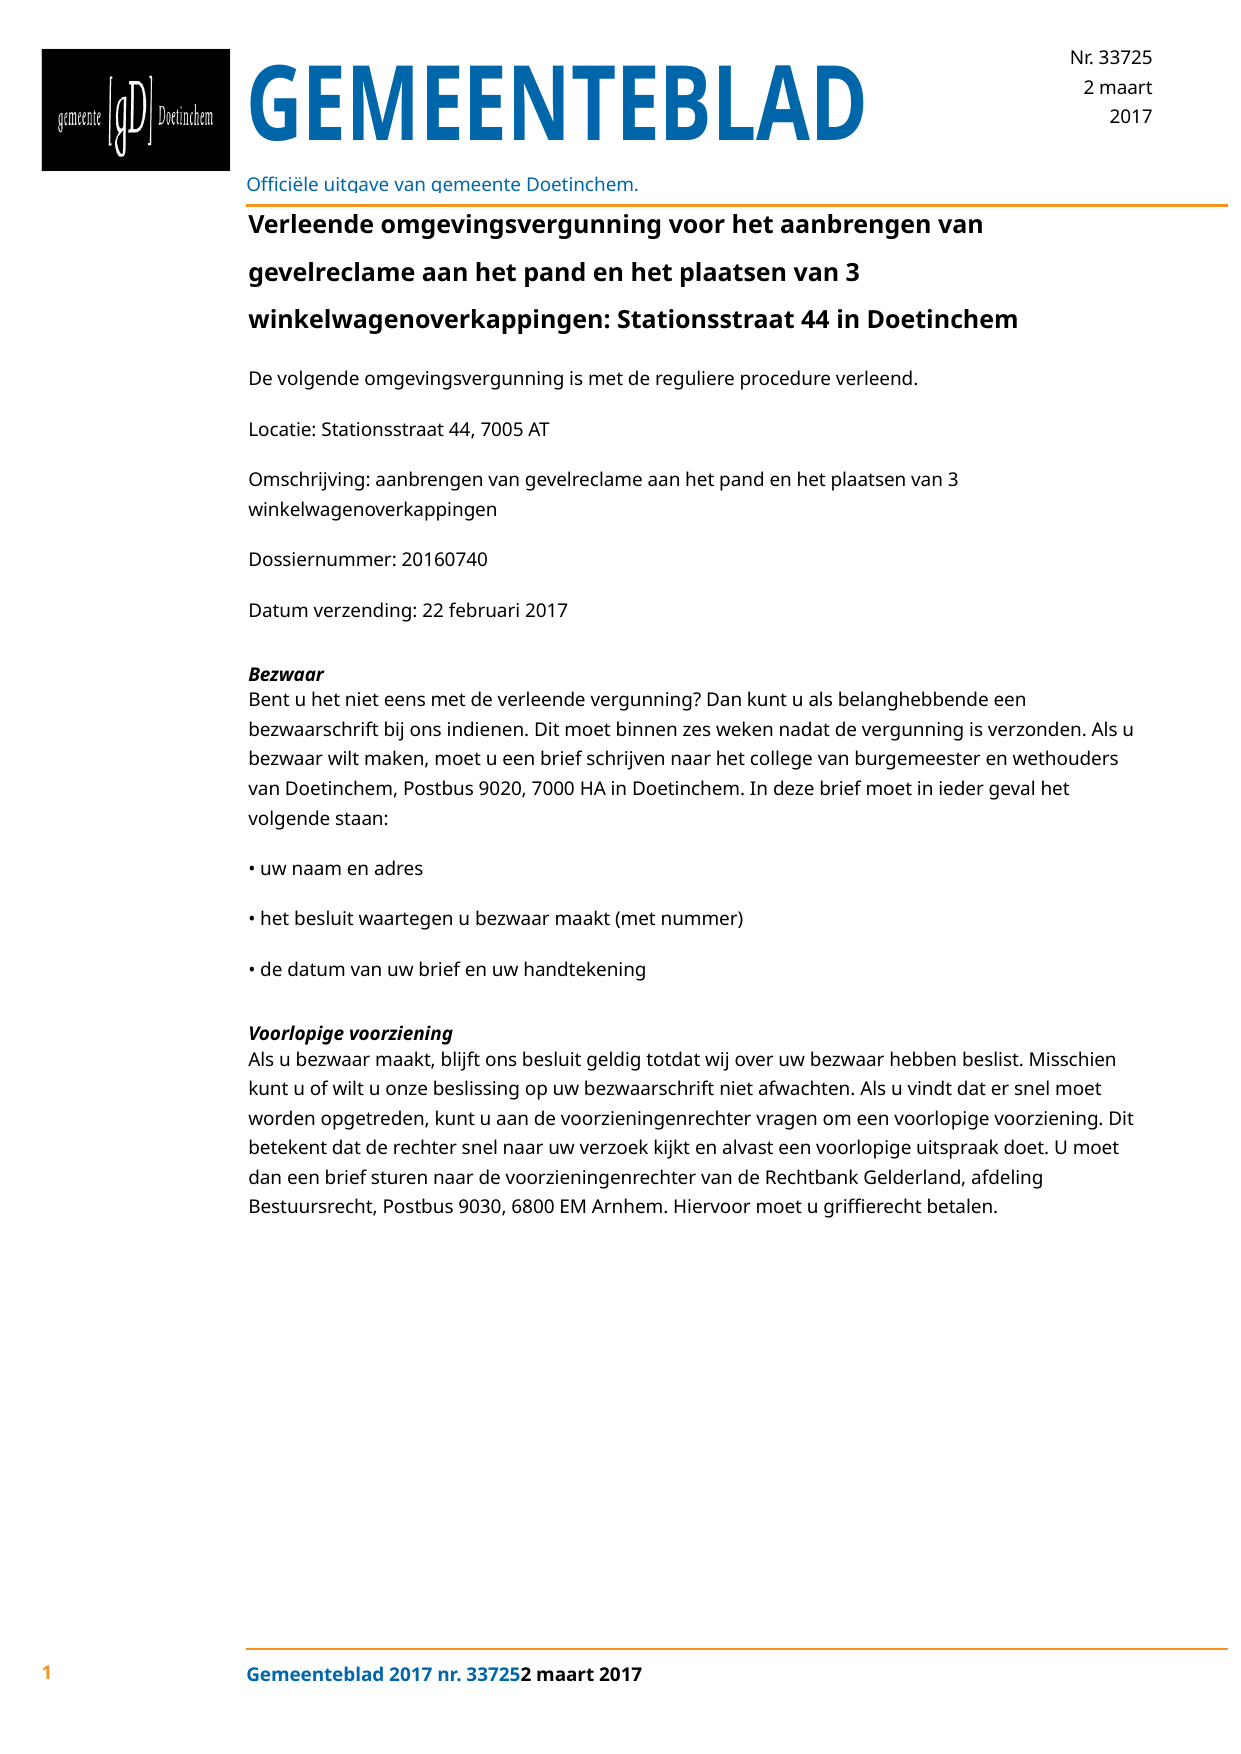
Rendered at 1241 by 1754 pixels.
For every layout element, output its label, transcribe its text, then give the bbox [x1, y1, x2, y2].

text De volgende omgevingsvergunning is met de reguliere procedure verleend. [248, 366, 1152, 391]
text • uw naam en adres [248, 855, 1152, 881]
text • het besluit waartegen u bezwaar maakt (met nummer) [248, 906, 1152, 931]
text Locatie: Stationsstraat 44, 7005 AT [248, 416, 1152, 442]
text Datum verzending: 22 februari 2017 [248, 597, 1152, 622]
text Bezwaar [248, 661, 1152, 686]
picture [41, 47, 231, 172]
text Voorlopige voorziening [248, 1020, 1152, 1046]
text Verleende omgevingsvergunning voor het aanbrengen van gevelreclame aan het pand en het plaatsen van 3 winkelwagenoverkappingen: Stationsstraat 44 in Doetinchem [248, 207, 1152, 336]
text Dossiernummer: 20160740 [248, 546, 1152, 572]
text Bent u het niet eens met de verleende vergunning? Dan kunt u als belanghebbende een bezwaarschrift bij ons indienen. Dit moet binnen zes weken nadat de vergunning is verzonden. Als u bezwaar wilt maken, moet u een brief schrijven naar het college van burgemeester en wethouders van Doetinchem, Postbus 9020, 7000 HA in Doetinchem. In deze brief moet in ieder geval het volgende staan: [248, 686, 1152, 831]
text Omschrijving: aanbrengen van gevelreclame aan het pand en het plaatsen van 3 winkelwagenoverkappingen [248, 466, 1152, 522]
text Als u bezwaar maakt, blijft ons besluit geldig totdat wij over uw bezwaar hebben beslist. Misschien kunt u of wilt u onze beslissing op uw bezwaarschrift niet afwachten. Als u vindt dat er snel moet worden opgetreden, kunt u aan de voorzieningenrechter vragen om een voorlopige voorziening. Dit betekent dat de rechter snel naar uw verzoek kijkt en alvast een voorlopige uitspraak doet. U moet dan een brief sturen naar de voorzieningenrechter van de Rechtbank Gelderland, afdeling Bestuursrecht, Postbus 9030, 6800 EM Arnhem. Hiervoor moet u griffierecht betalen. [248, 1046, 1152, 1219]
text • de datum van uw brief en uw handtekening [248, 956, 1152, 982]
